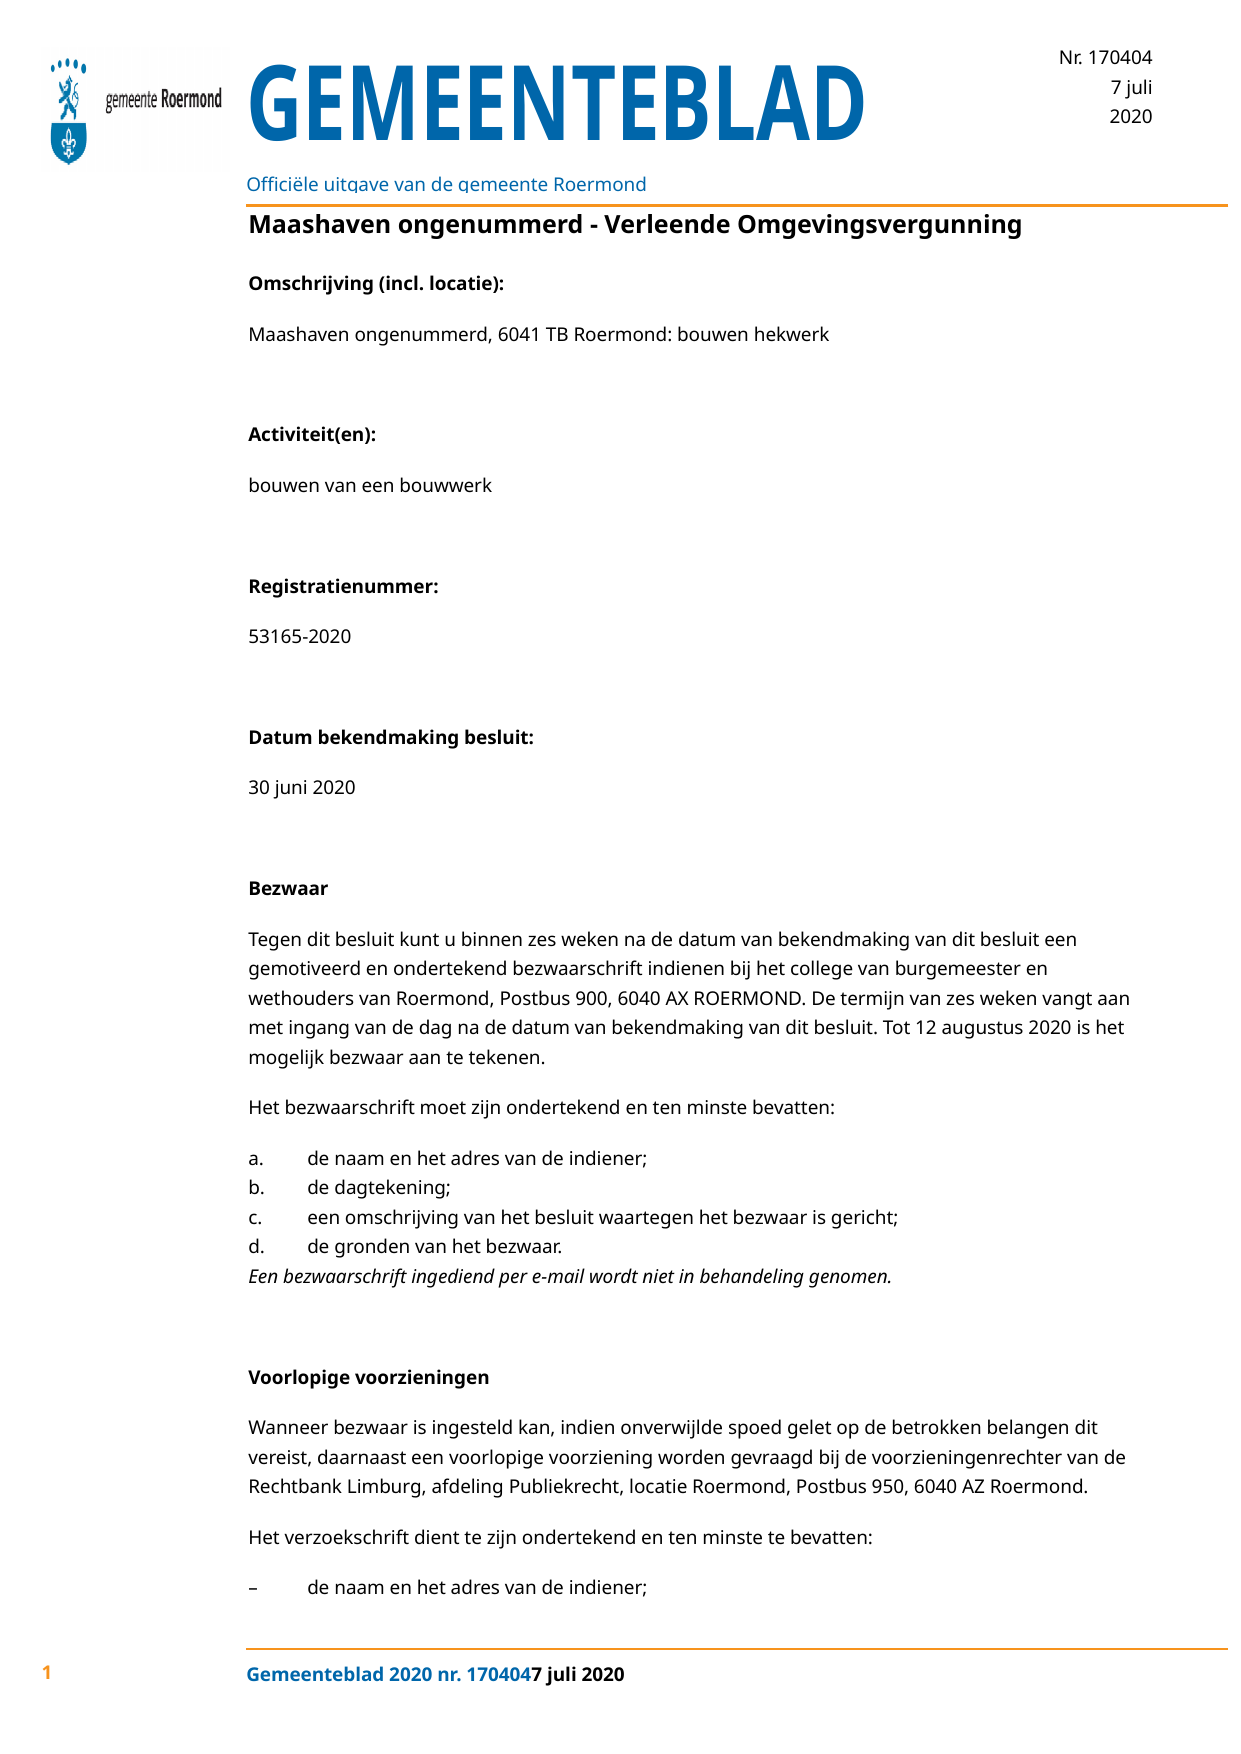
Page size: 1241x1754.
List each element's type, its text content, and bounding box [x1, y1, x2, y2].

text 53165-2020 [248, 623, 1152, 649]
text 30 juni 2020 [248, 774, 1152, 800]
text Maashaven ongenummerd - Verleende Omgevingsvergunning [248, 207, 1152, 241]
list de naam en het adres van de indiener; [248, 1145, 1152, 1171]
text Tegen dit besluit kunt u binnen zes weken na de datum van bekendmaking van dit besluit een gemotiveerd en ondertekend bezwaarschrift indienen bij het college van burgemeester en wethouders van Roermond, Postbus 900, 6040 AX ROERMOND. De termijn van zes weken vangt aan met ingang van de dag na de datum van bekendmaking van dit besluit. Tot 12 augustus 2020 is het mogelijk bezwaar aan te tekenen. [248, 926, 1152, 1070]
text Voorlopige voorzieningen [248, 1364, 1152, 1390]
text bouwen van een bouwwerk [248, 472, 1152, 498]
list de naam en het adres van de indiener; [248, 1574, 1152, 1600]
list de dagtekening; [248, 1174, 1152, 1200]
text Omschrijving (incl. locatie): [248, 270, 1152, 296]
list de gronden van het bezwaar. [248, 1234, 1152, 1259]
text Een bezwaarschrift ingediend per e-mail wordt niet in behandeling genomen. [248, 1263, 1152, 1289]
text Wanneer bezwaar is ingesteld kan, indien onverwijlde spoed gelet op de betrokken belangen dit vereist, daarnaast een voorlopige voorziening worden gevraagd bij de voorzieningenrechter van de Rechtbank Limburg, afdeling Publiekrecht, locatie Roermond, Postbus 950, 6040 AZ Roermond. [248, 1414, 1152, 1499]
picture [41, 47, 231, 172]
text Bezwaar [248, 875, 1152, 901]
text Activiteit(en): [248, 422, 1152, 447]
list een omschrijving van het besluit waartegen het bezwaar is gericht; [248, 1204, 1152, 1230]
text Datum bekendmaking besluit: [248, 724, 1152, 750]
text Registratienummer: [248, 573, 1152, 598]
text Het verzoekschrift dient te zijn ondertekend en ten minste te bevatten: [248, 1524, 1152, 1550]
text Het bezwaarschrift moet zijn ondertekend en ten minste bevatten: [248, 1094, 1152, 1120]
text Maashaven ongenummerd, 6041 TB Roermond: bouwen hekwerk [248, 321, 1152, 346]
